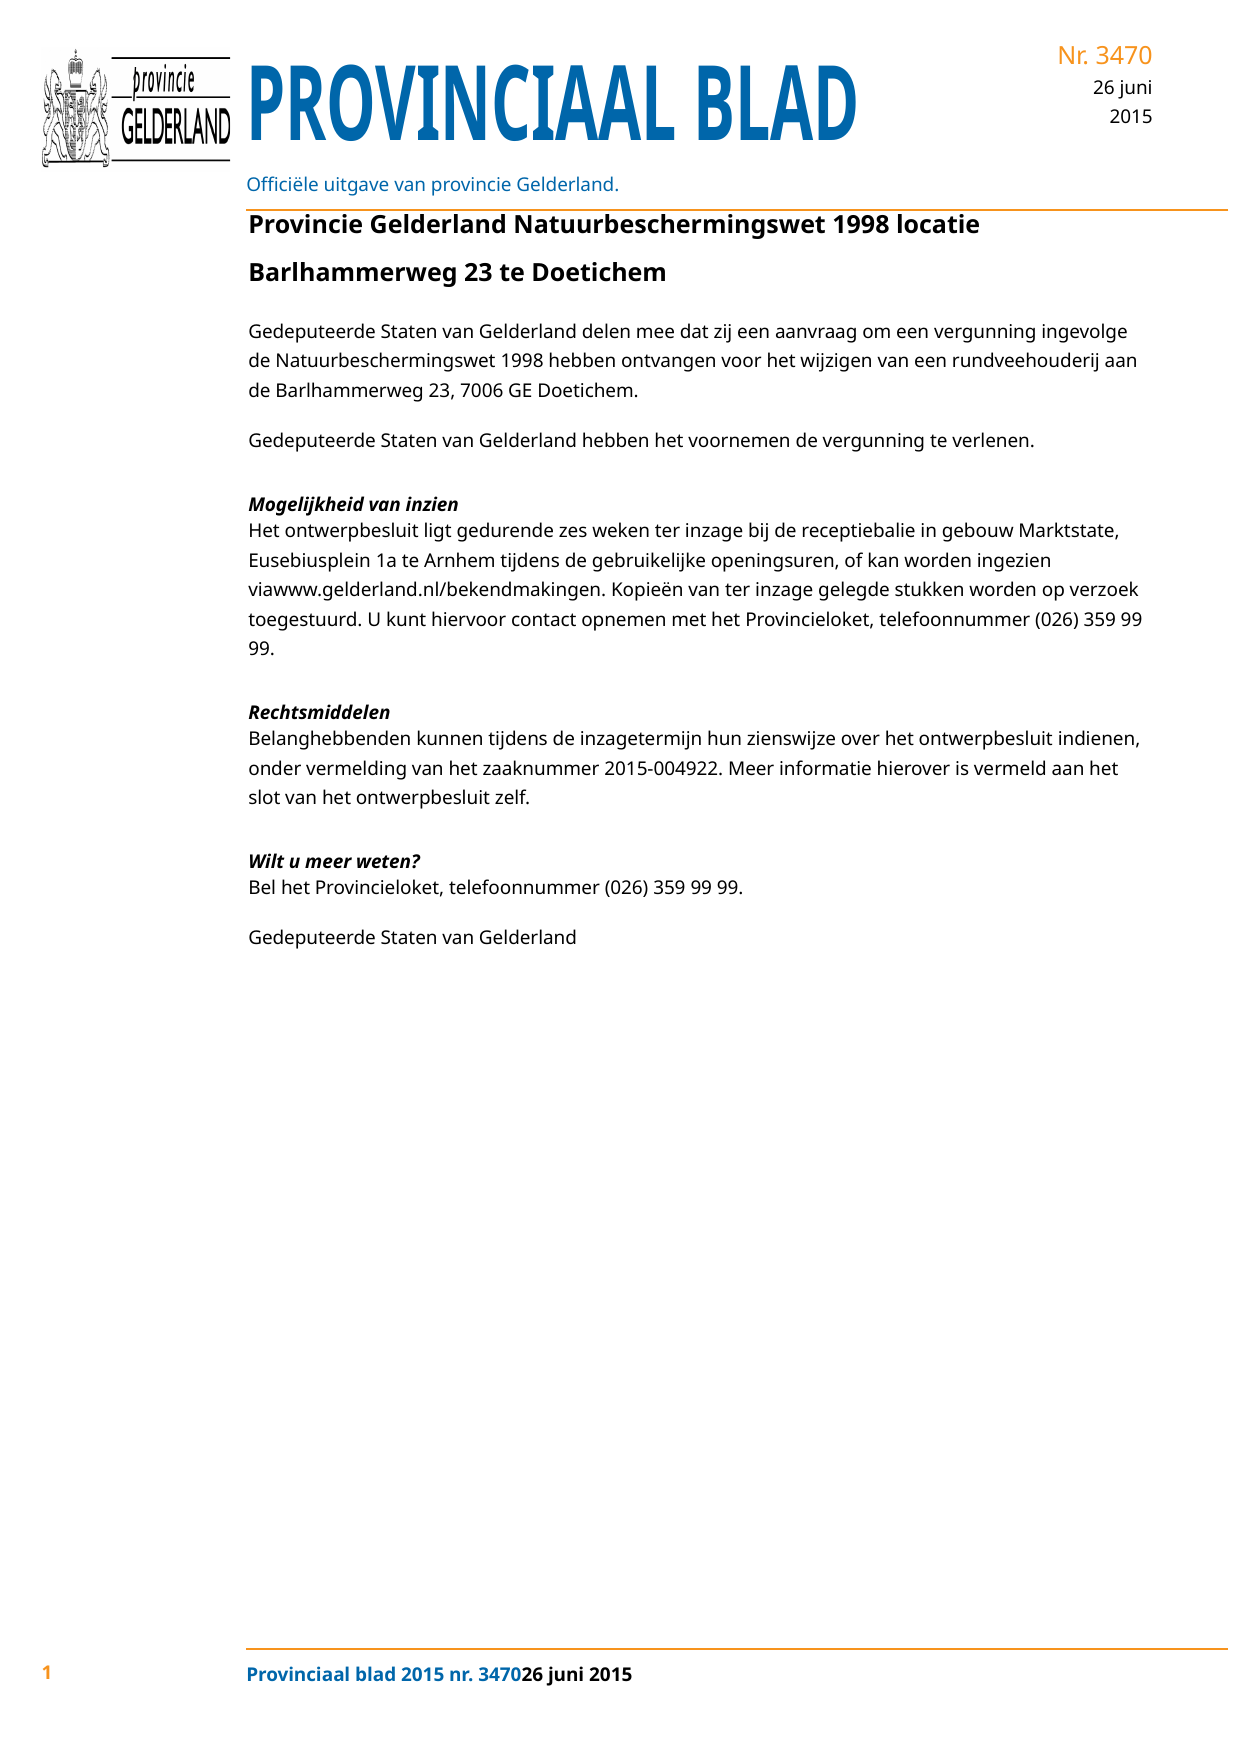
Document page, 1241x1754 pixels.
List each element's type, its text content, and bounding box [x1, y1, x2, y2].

text Gedeputeerde Staten van Gelderland [248, 924, 1152, 950]
text Gedeputeerde Staten van Gelderland delen mee dat zij een aanvraag om een vergunning ingevolge de Natuurbeschermingswet 1998 hebben ontvangen voor het wijzigen van een rundveehouderij aan de Barlhammerweg 23, 7006 GE Doetichem. [248, 318, 1152, 403]
text Mogelijkheid van inzien [248, 491, 1152, 517]
text Belanghebbenden kunnen tijdens de inzagetermijn hun zienswijze over het ontwerpbesluit indienen, onder vermelding van het zaaknummer 2015-004922. Meer informatie hierover is vermeld aan het slot van het ontwerpbesluit zelf. [248, 725, 1152, 810]
text Gedeputeerde Staten van Gelderland hebben het voornemen de vergunning te verlenen. [248, 427, 1152, 453]
text Provincie Gelderland Natuurbeschermingswet 1998 locatie Barlhammerweg 23 te Doetichem [248, 211, 1152, 288]
text Wilt u meer weten? [248, 848, 1152, 874]
text Rechtsmiddelen [248, 699, 1152, 725]
text Bel het Provincieloket, telefoonnummer (026) 359 99 99. [248, 874, 1152, 900]
text Het ontwerpbesluit ligt gedurende zes weken ter inzage bij de receptiebalie in gebouw Marktstate, Eusebiusplein 1a te Arnhem tijdens de gebruikelijke openingsuren, of kan worden ingezien viawww.gelderland.nl/bekendmakingen. Kopieën van ter inzage gelegde stukken worden op verzoek toegestuurd. U kunt hiervoor contact opnemen met het Provincieloket, telefoonnummer (026) 359 99 99. [248, 517, 1152, 661]
picture [41, 47, 231, 172]
